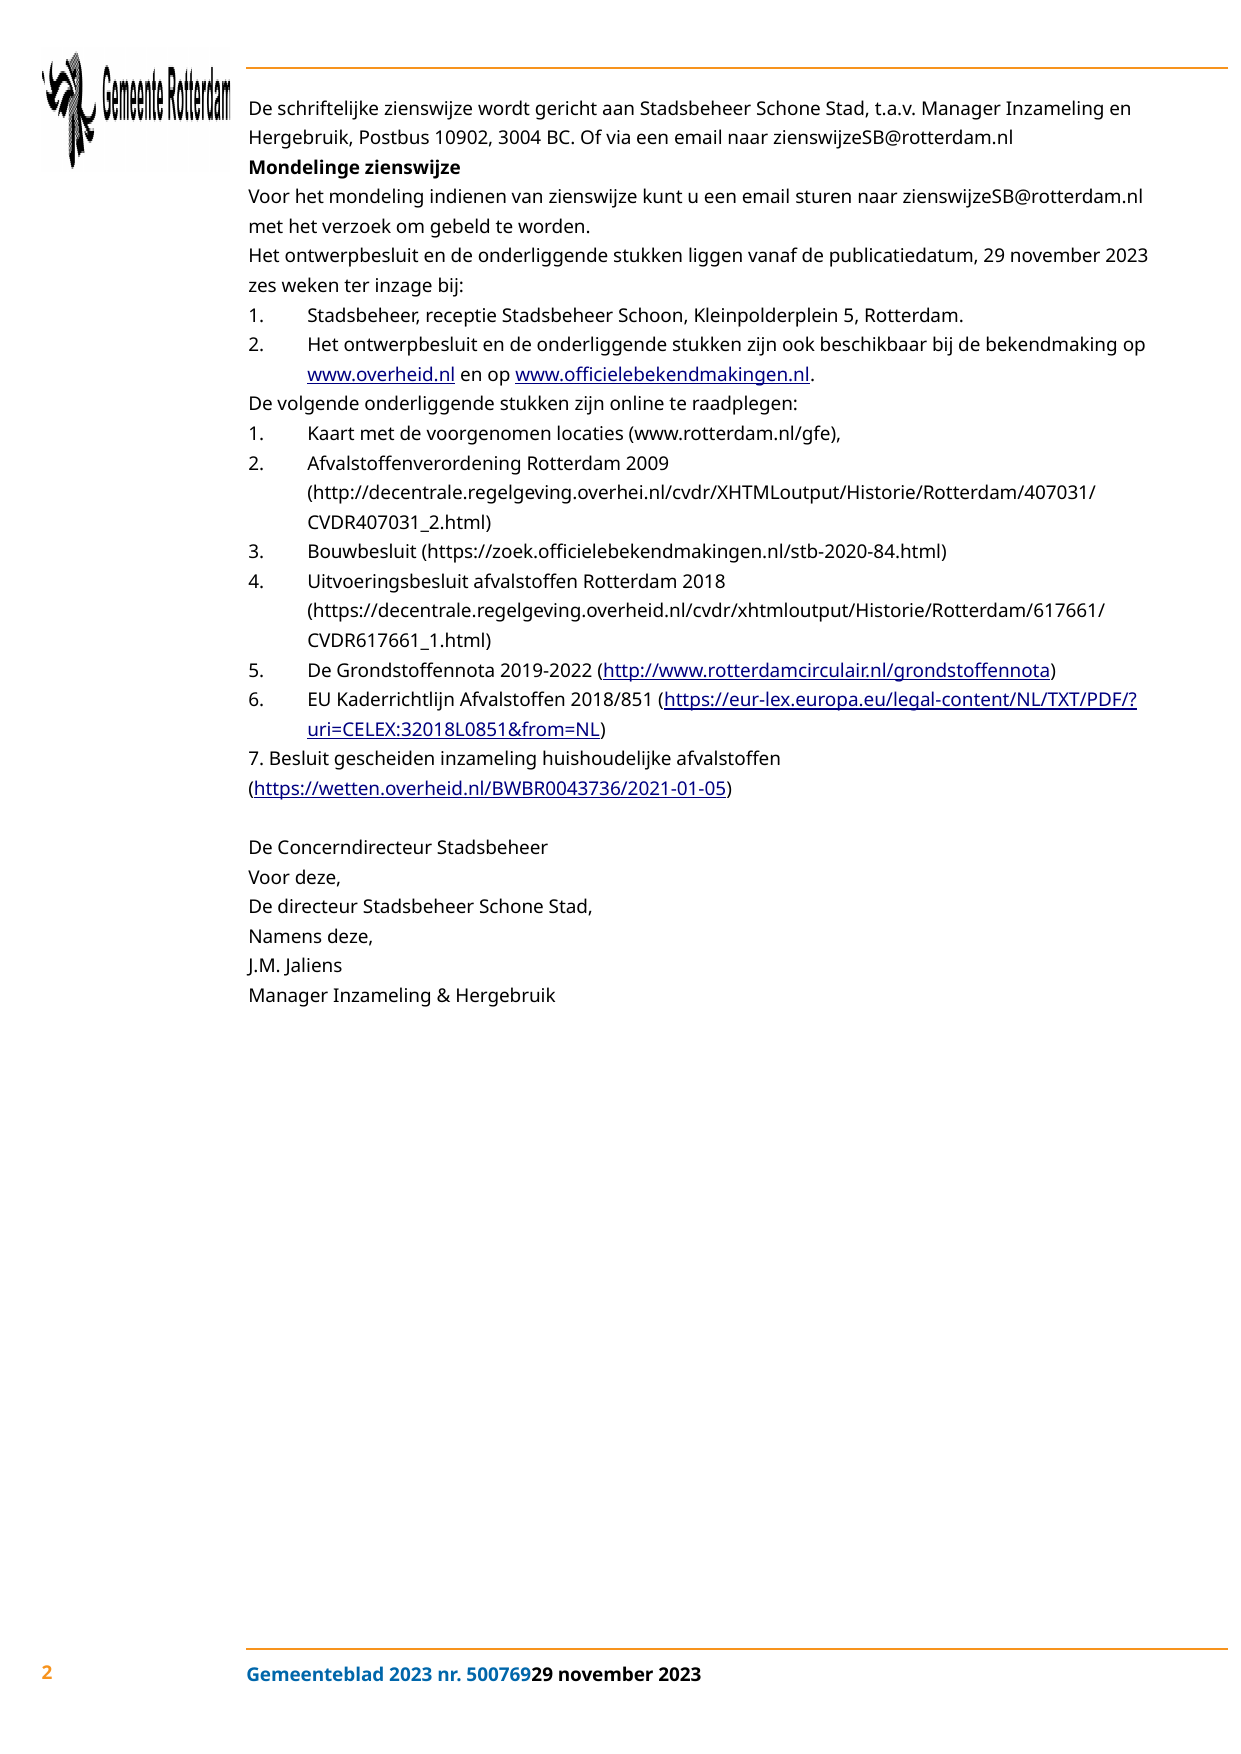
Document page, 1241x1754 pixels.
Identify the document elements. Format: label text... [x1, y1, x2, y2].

list Afvalstoffenverordening Rotterdam 2009 (http://decentrale.regelgeving.overhei.nl/cvdr/XHTMLoutput/Historie/Rotterdam/407031/CVDR407031_2.html) [248, 450, 1152, 535]
text De schriftelijke zienswijze wordt gericht aan Stadsbeheer Schone Stad, t.a.v. Manager Inzameling en Hergebruik, Postbus 10902, 3004 BC. Of via een email naar zienswijzeSB@rotterdam.nl [248, 95, 1152, 150]
text Manager Inzameling & Hergebruik [248, 982, 1152, 1008]
text Voor het mondeling indienen van zienswijze kunt u een email sturen naar zienswijzeSB@rotterdam.nl met het verzoek om gebeld te worden. [248, 183, 1152, 239]
text De directeur Stadsbeheer Schone Stad, [248, 893, 1152, 919]
list Stadsbeheer, receptie Stadsbeheer Schoon, Kleinpolderplein 5, Rotterdam. [248, 302, 1152, 328]
list Bouwbesluit (https://zoek.officielebekendmakingen.nl/stb-2020-84.html) [248, 538, 1152, 564]
text Namens deze, [248, 923, 1152, 949]
text De volgende onderliggende stukken zijn online te raadplegen: [248, 391, 1152, 416]
text Voor deze, [248, 864, 1152, 890]
text De Concerndirecteur Stadsbeheer [248, 834, 1152, 860]
list Het ontwerpbesluit en de onderliggende stukken zijn ook beschikbaar bij de bekendmaking op www.overheid.nl en op www.officielebekendmakingen.nl. [248, 331, 1152, 387]
list EU Kaderrichtlijn Afvalstoffen 2018/851 (https://eur-lex.europa.eu/legal-content/NL/TXT/PDF/?uri=CELEX:32018L0851&from=NL) [248, 686, 1152, 742]
text 7. Besluit gescheiden inzameling huishoudelijke afvalstoffen (https://wetten.overheid.nl/BWBR0043736/2021-01-05) [248, 746, 1152, 801]
text Het ontwerpbesluit en de onderliggende stukken liggen vanaf de publicatiedatum, 29 november 2023 zes weken ter inzage bij: [248, 243, 1152, 298]
list Kaart met de voorgenomen locaties (www.rotterdam.nl/gfe), [248, 420, 1152, 446]
list De Grondstoffennota 2019-2022 (http://www.rotterdamcirculair.nl/grondstoffennota) [248, 657, 1152, 683]
text J.M. Jaliens [248, 953, 1152, 978]
picture [41, 47, 231, 172]
list Uitvoeringsbesluit afvalstoffen Rotterdam 2018 (https://decentrale.regelgeving.overheid.nl/cvdr/xhtmloutput/Historie/Rotterdam/617661/CVDR617661_1.html) [248, 568, 1152, 653]
text Mondelinge zienswijze [248, 154, 1152, 180]
